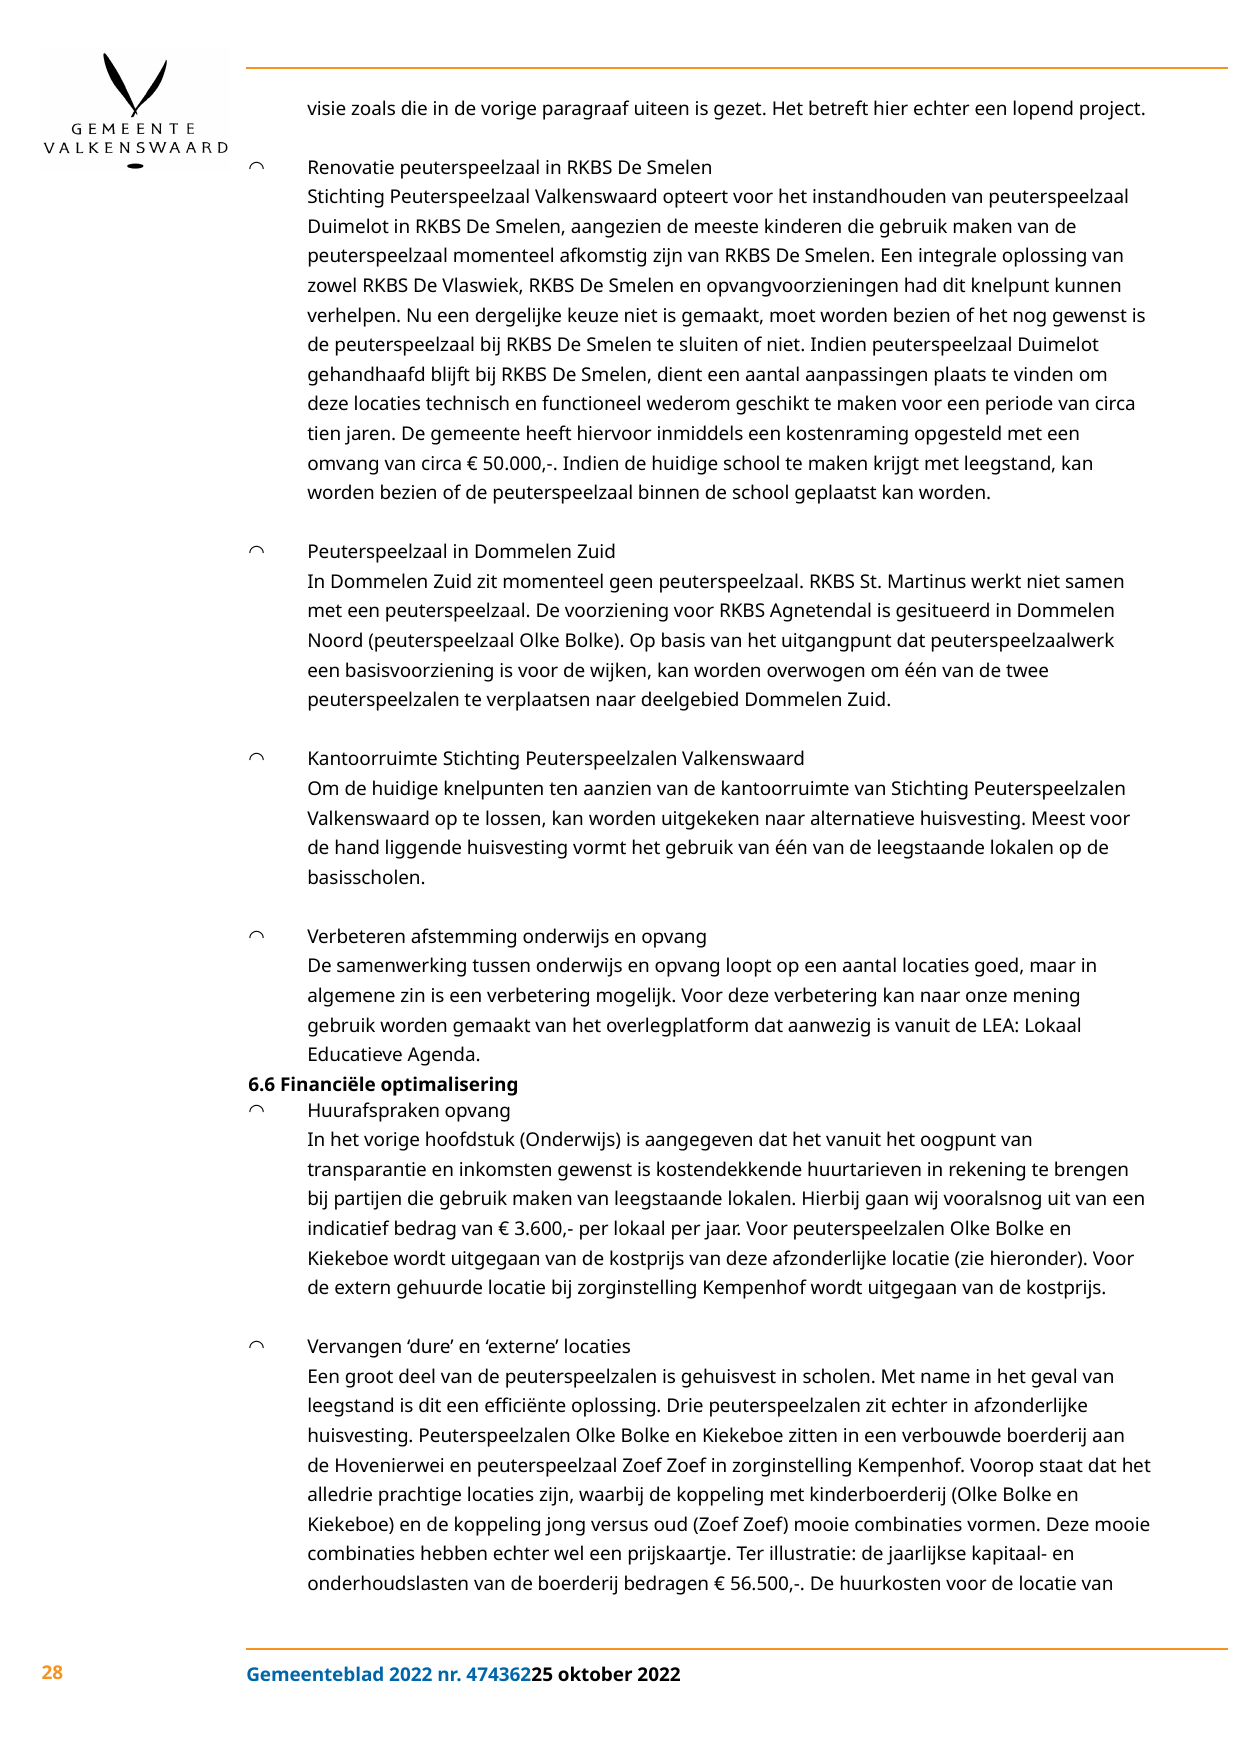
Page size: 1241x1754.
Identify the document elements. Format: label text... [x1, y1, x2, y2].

list visie zoals die in de vorige paragraaf uiteen is gezet. Het betreft hier echter een lopend project. [248, 95, 1152, 121]
list De samenwerking tussen onderwijs en opvang loopt op een aantal locaties goed, maar in algemene zin is een verbetering mogelijk. Voor deze verbetering kan naar onze mening gebruik worden gemaakt van het overlegplatform dat aanwezig is vanuit de LEA: Lokaal Educatieve Agenda. [248, 953, 1152, 1067]
text 6.6 Financiële optimalisering [248, 1071, 1152, 1097]
list Vervangen ‘dure’ en ‘externe’ locaties [248, 1333, 1152, 1359]
picture [41, 47, 231, 172]
list Stichting Peuterspeelzaal Valkenswaard opteert voor het instandhouden van peuterspeelzaal Duimelot in RKBS De Smelen, aangezien de meeste kinderen die gebruik maken van de peuterspeelzaal momenteel afkomstig zijn van RKBS De Smelen. Een integrale oplossing van zowel RKBS De Vlaswiek, RKBS De Smelen en opvangvoorzieningen had dit knelpunt kunnen verhelpen. Nu een dergelijke keuze niet is gemaakt, moet worden bezien of het nog gewenst is de peuterspeelzaal bij RKBS De Smelen te sluiten of niet. Indien peuterspeelzaal Duimelot gehandhaafd blijft bij RKBS De Smelen, dient een aantal aanpassingen plaats te vinden om deze locaties technisch en functioneel wederom geschikt te maken voor een periode van circa tien jaren. De gemeente heeft hiervoor inmiddels een kostenraming opgesteld met een omvang van circa € 50.000,-. Indien de huidige school te maken krijgt met leegstand, kan worden bezien of de peuterspeelzaal binnen de school geplaatst kan worden. [248, 183, 1152, 505]
list Kantoorruimte Stichting Peuterspeelzalen Valkenswaard [248, 746, 1152, 771]
list Om de huidige knelpunten ten aanzien van de kantoorruimte van Stichting Peuterspeelzalen Valkenswaard op te lossen, kan worden uitgekeken naar alternatieve huisvesting. Meest voor de hand liggende huisvesting vormt het gebruik van één van de leegstaande lokalen op de basisscholen. [248, 775, 1152, 890]
list In Dommelen Zuid zit momenteel geen peuterspeelzaal. RKBS St. Martinus werkt niet samen met een peuterspeelzaal. De voorziening voor RKBS Agnetendal is gesitueerd in Dommelen Noord (peuterspeelzaal Olke Bolke). Op basis van het uitgangpunt dat peuterspeelzaalwerk een basisvoorziening is voor de wijken, kan worden overwogen om één van de twee peuterspeelzalen te verplaatsen naar deelgebied Dommelen Zuid. [248, 568, 1152, 712]
list Peuterspeelzaal in Dommelen Zuid [248, 538, 1152, 564]
list Huurafspraken opvang [248, 1097, 1152, 1122]
list Een groot deel van de peuterspeelzalen is gehuisvest in scholen. Met name in het geval van leegstand is dit een efficiënte oplossing. Drie peuterspeelzalen zit echter in afzonderlijke huisvesting. Peuterspeelzalen Olke Bolke en Kiekeboe zitten in een verbouwde boerderij aan de Hovenierwei en peuterspeelzaal Zoef Zoef in zorginstelling Kempenhof. Voorop staat dat het alledrie prachtige locaties zijn, waarbij de koppeling met kinderboerderij (Olke Bolke en Kiekeboe) en de koppeling jong versus oud (Zoef Zoef) mooie combinaties vormen. Deze mooie combinaties hebben echter wel een prijskaartje. Ter illustratie: de jaarlijkse kapitaal- en onderhoudslasten van de boerderij bedragen € 56.500,-. De huurkosten voor de locatie van [248, 1363, 1152, 1596]
list Verbeteren afstemming onderwijs en opvang [248, 923, 1152, 949]
list Renovatie peuterspeelzaal in RKBS De Smelen [248, 154, 1152, 180]
list In het vorige hoofdstuk (Onderwijs) is aangegeven dat het vanuit het oogpunt van transparantie en inkomsten gewenst is kostendekkende huurtarieven in rekening te brengen bij partijen die gebruik maken van leegstaande lokalen. Hierbij gaan wij vooralsnog uit van een indicatief bedrag van € 3.600,- per lokaal per jaar. Voor peuterspeelzalen Olke Bolke en Kiekeboe wordt uitgegaan van de kostprijs van deze afzonderlijke locatie (zie hieronder). Voor de extern gehuurde locatie bij zorginstelling Kempenhof wordt uitgegaan van de kostprijs. [248, 1126, 1152, 1300]
